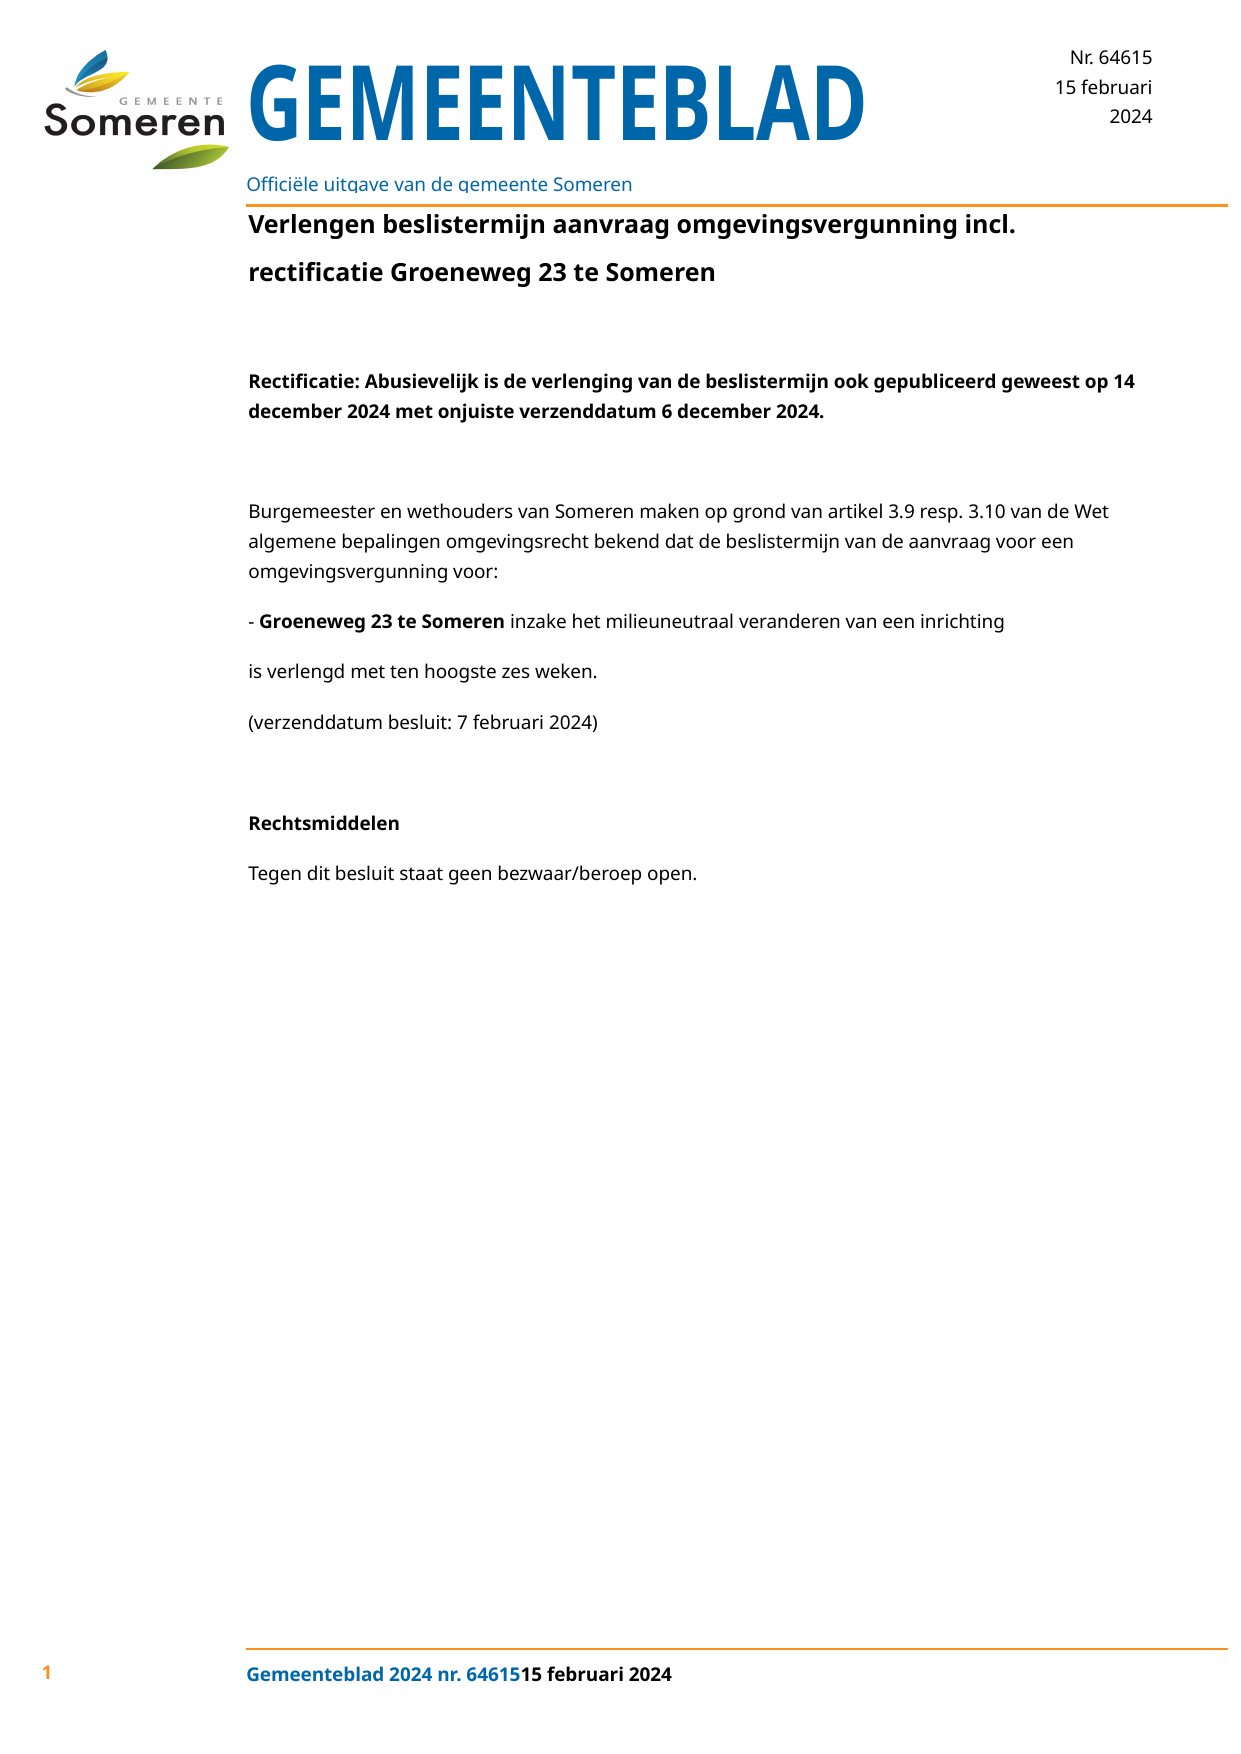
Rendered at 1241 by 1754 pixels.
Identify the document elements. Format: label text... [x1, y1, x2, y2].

text Rechtsmiddelen [248, 810, 1152, 836]
text Rectificatie: Abusievelijk is de verlenging van de beslistermijn ook gepubliceerd geweest op 14 december 2024 met onjuiste verzenddatum 6 december 2024. [248, 368, 1152, 424]
picture [41, 47, 231, 172]
text - Groeneweg 23 te Someren inzake het milieuneutraal veranderen van een inrichting [248, 608, 1152, 634]
text is verlengd met ten hoogste zes weken. [248, 659, 1152, 684]
text Burgemeester en wethouders van Someren maken op grond van artikel 3.9 resp. 3.10 van de Wet algemene bepalingen omgevingsrecht bekend dat de beslistermijn van de aanvraag voor een omgevingsvergunning voor: [248, 499, 1152, 584]
text (verzenddatum besluit: 7 februari 2024) [248, 709, 1152, 735]
text Tegen dit besluit staat geen bezwaar/beroep open. [248, 860, 1152, 886]
text Verlengen beslistermijn aanvraag omgevingsvergunning incl. rectificatie Groeneweg 23 te Someren [248, 207, 1152, 288]
